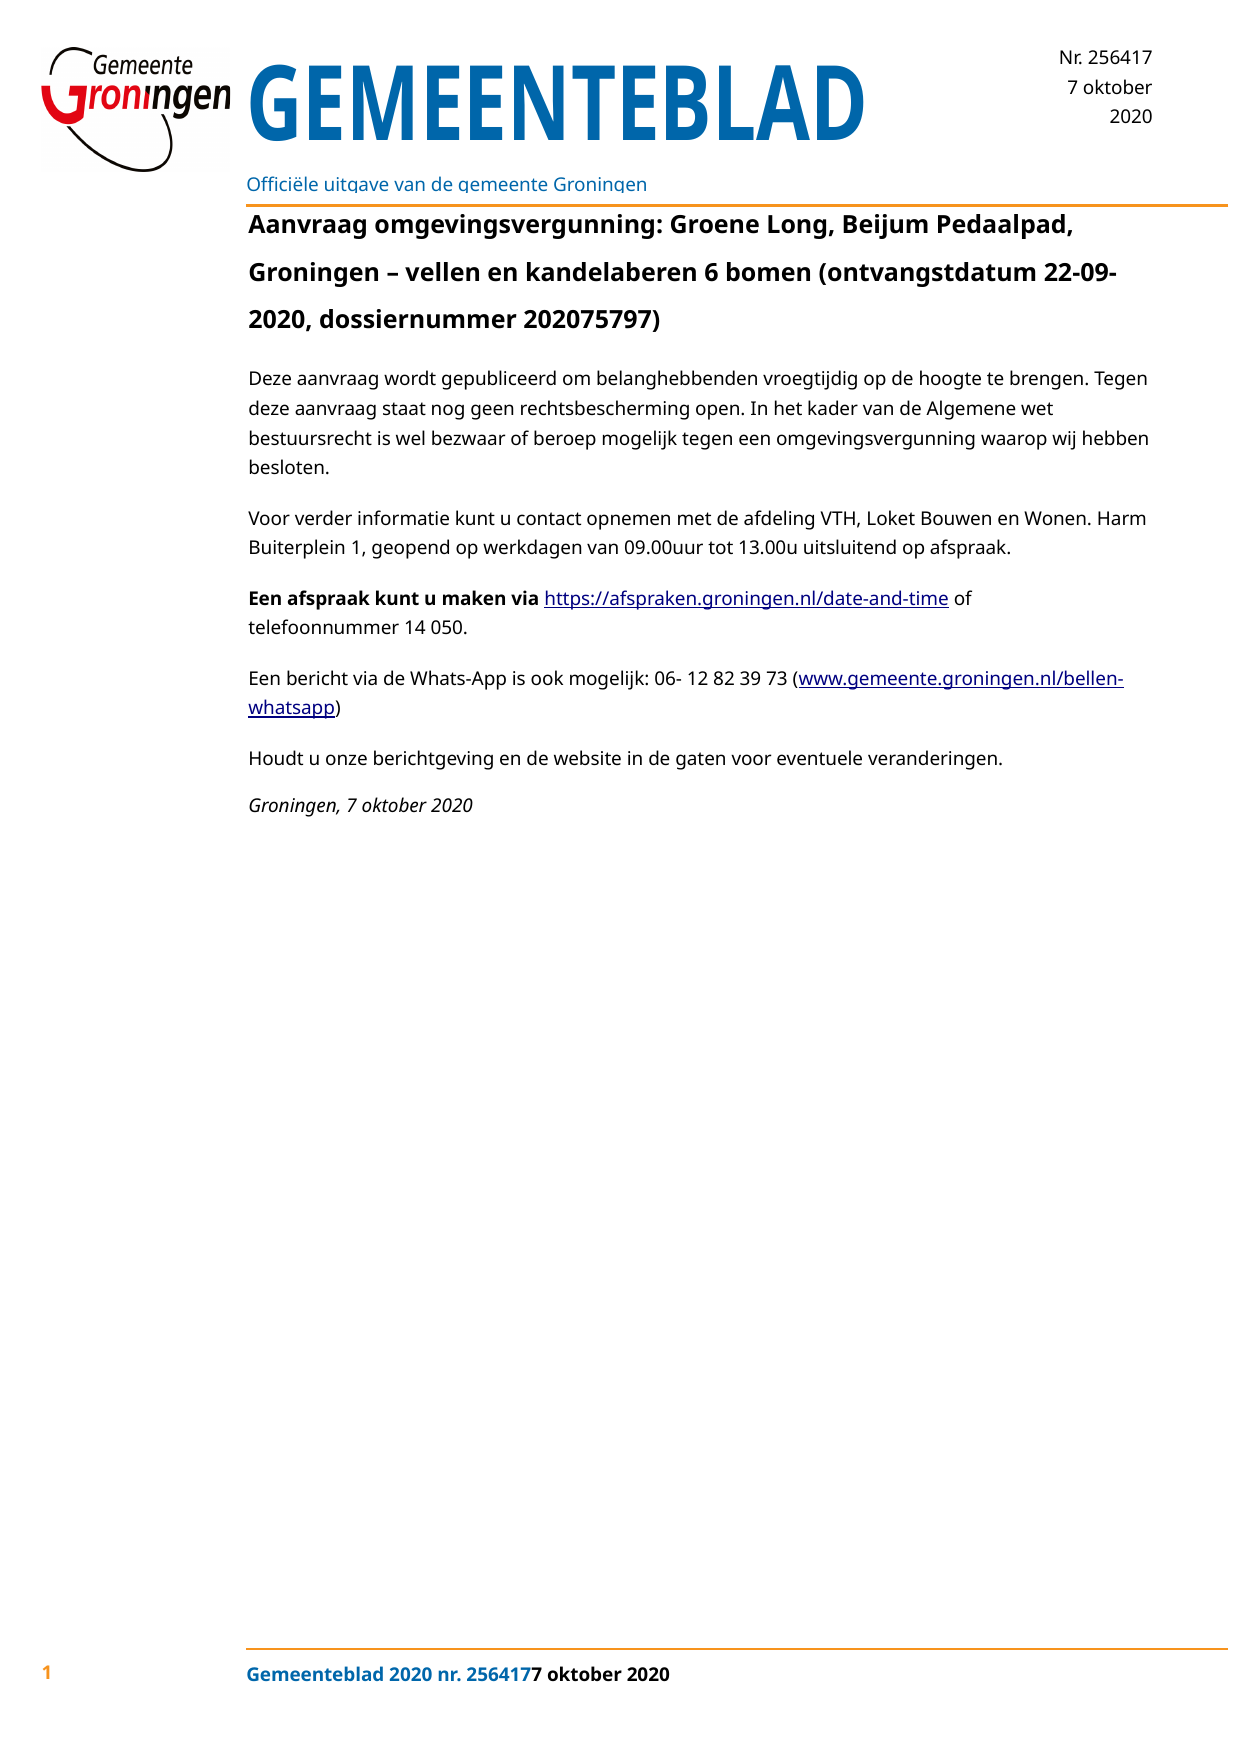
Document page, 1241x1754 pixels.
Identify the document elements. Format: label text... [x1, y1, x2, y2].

picture [41, 47, 231, 172]
text Voor verder informatie kunt u contact opnemen met de afdeling VTH, Loket Bouwen en Wonen. Harm Buiterplein 1, geopend op werkdagen van 09.00uur tot 13.00u uitsluitend op afspraak. [248, 505, 1152, 560]
text Een afspraak kunt u maken via https://afspraken.groningen.nl/date-and-time of telefoonnummer 14 050. [248, 585, 1152, 640]
text Deze aanvraag wordt gepubliceerd om belanghebbenden vroegtijdig op de hoogte te brengen. Tegen deze aanvraag staat nog geen rechtsbescherming open. In het kader van de Algemene wet bestuursrecht is wel bezwaar of beroep mogelijk tegen een omgevingsvergunning waarop wij hebben besloten. [248, 366, 1152, 480]
text Houdt u onze berichtgeving en de website in de gaten voor eventuele veranderingen. [248, 745, 1152, 770]
text Groningen, 7 oktober 2020 [248, 792, 1152, 818]
text Een bericht via de Whats-App is ook mogelijk: 06- 12 82 39 73 (www.gemeente.groningen.nl/bellen-whatsapp) [248, 665, 1152, 720]
text Aanvraag omgevingsvergunning: Groene Long, Beijum Pedaalpad, Groningen – vellen en kandelaberen 6 bomen (ontvangstdatum 22-09-2020, dossiernummer 202075797) [248, 207, 1152, 336]
